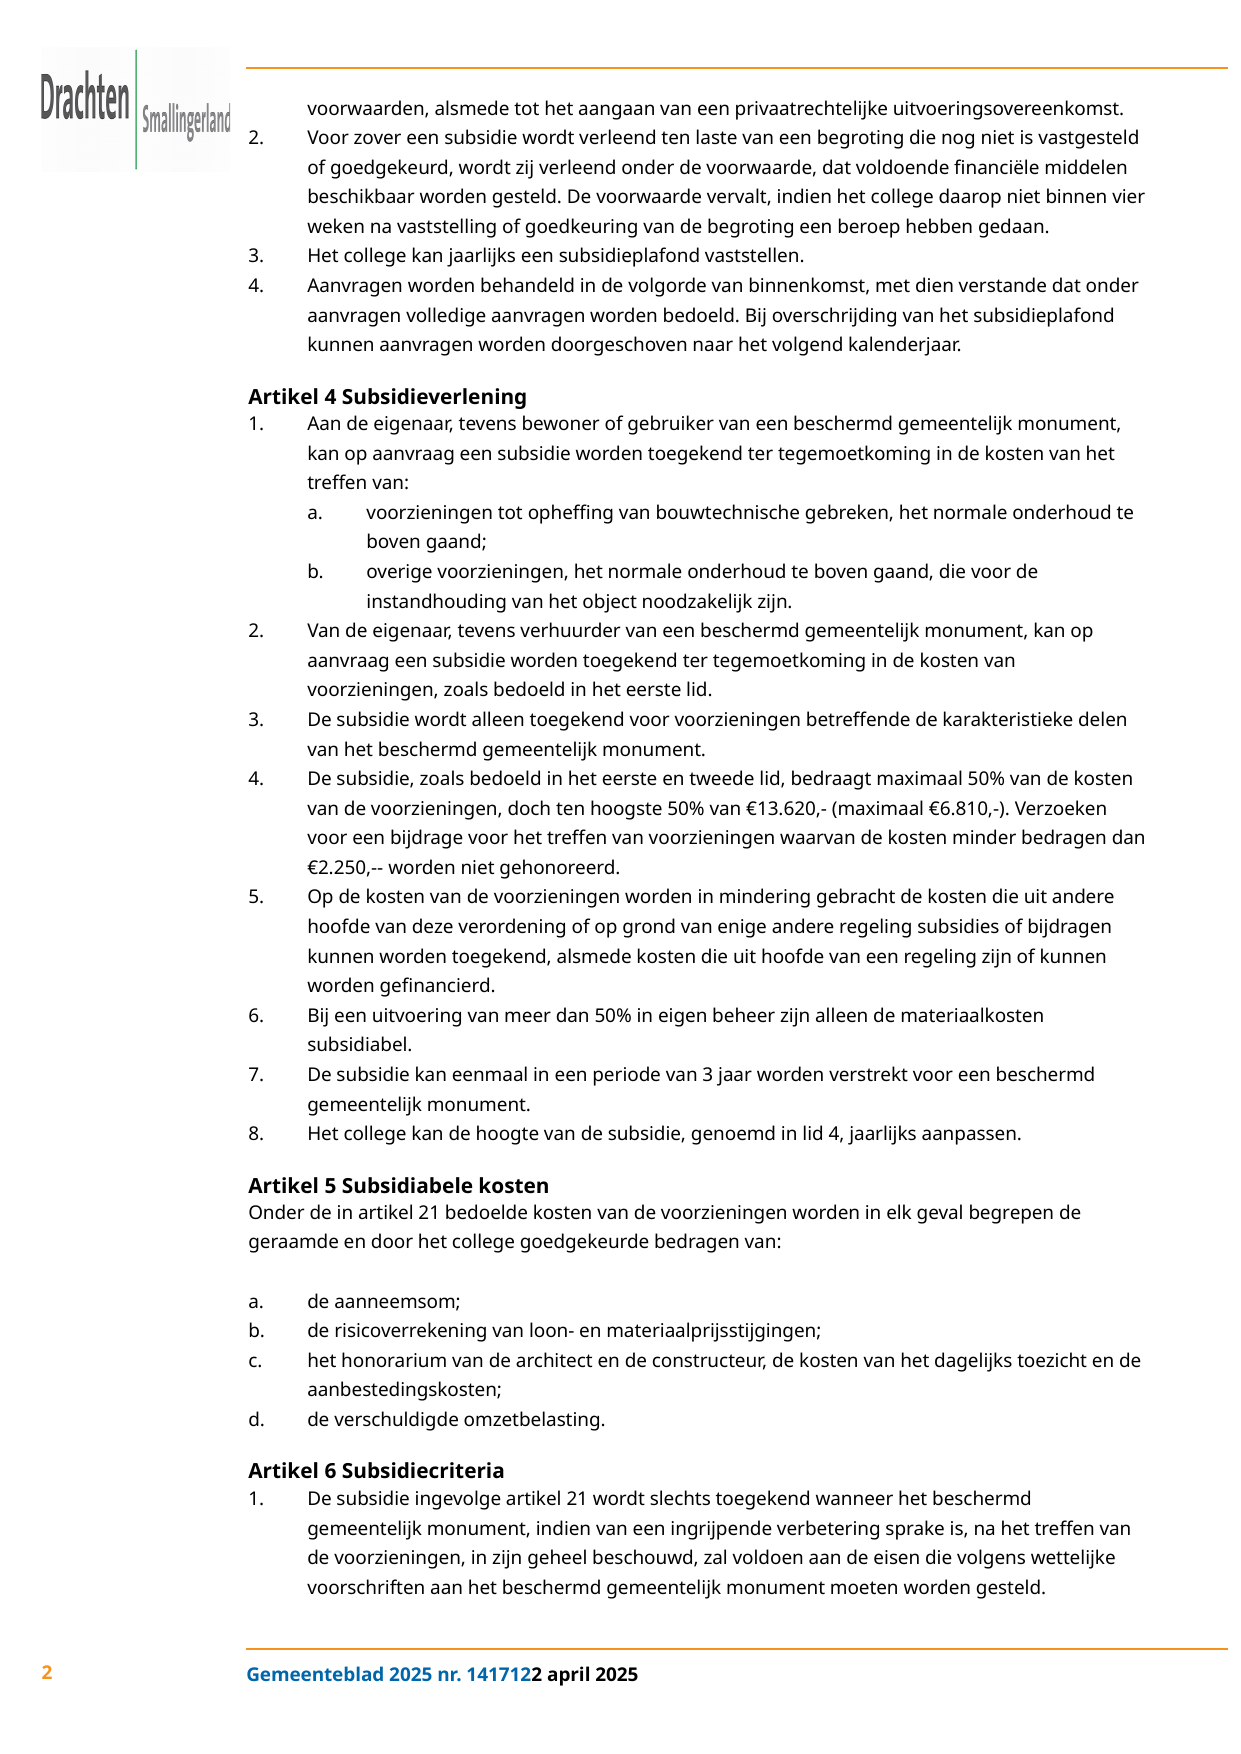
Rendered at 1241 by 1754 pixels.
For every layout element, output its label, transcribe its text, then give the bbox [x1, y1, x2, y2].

list Van de eigenaar, tevens verhuurder van een beschermd gemeentelijk monument, kan op aanvraag een subsidie worden toegekend ter tegemoetkoming in de kosten van voorzieningen, zoals bedoeld in het eerste lid. [248, 617, 1152, 702]
list het honorarium van de architect en de constructeur, de kosten van het dagelijks toezicht en de aanbestedingskosten; [248, 1347, 1152, 1402]
list Op de kosten van de voorzieningen worden in mindering gebracht de kosten die uit andere hoofde van deze verordening of op grond van enige andere regeling subsidies of bijdragen kunnen worden toegekend, alsmede kosten die uit hoofde van een regeling zijn of kunnen worden gefinancierd. [248, 884, 1152, 998]
list voorwaarden, alsmede tot het aangaan van een privaatrechtelijke uitvoeringsovereenkomst. [248, 95, 1152, 121]
picture [41, 47, 231, 172]
text Artikel 6 Subsidiecriteria [248, 1457, 1152, 1485]
list De subsidie ingevolge artikel 21 wordt slechts toegekend wanneer het beschermd gemeentelijk monument, indien van een ingrijpende verbetering sprake is, na het treffen van de voorzieningen, in zijn geheel beschouwd, zal voldoen aan de eisen die volgens wettelijke voorschriften aan het beschermd gemeentelijk monument moeten worden gesteld. [248, 1485, 1152, 1599]
list de verschuldigde omzetbelasting. [248, 1406, 1152, 1432]
text Onder de in artikel 21 bedoelde kosten van de voorzieningen worden in elk geval begrepen de geraamde en door het college goedgekeurde bedragen van: [248, 1199, 1152, 1254]
list de risicoverrekening van loon- en materiaalprijsstijgingen; [248, 1317, 1152, 1343]
list Bij een uitvoering van meer dan 50% in eigen beheer zijn alleen de materiaalkosten subsidiabel. [248, 1002, 1152, 1057]
list De subsidie, zoals bedoeld in het eerste en tweede lid, bedraagt maximaal 50% van de kosten van de voorzieningen, doch ten hoogste 50% van €13.620,- (maximaal €6.810,-). Verzoeken voor een bijdrage voor het treffen van voorzieningen waarvan de kosten minder bedragen dan €2.250,-- worden niet gehonoreerd. [248, 765, 1152, 880]
list Het college kan jaarlijks een subsidieplafond vaststellen. [248, 243, 1152, 268]
list overige voorzieningen, het normale onderhoud te boven gaand, die voor de instandhouding van het object noodzakelijk zijn. [307, 558, 1152, 613]
list Het college kan de hoogte van de subsidie, genoemd in lid 4, jaarlijks aanpassen. [248, 1120, 1152, 1146]
list Voor zover een subsidie wordt verleend ten laste van een begroting die nog niet is vastgesteld of goedgekeurd, wordt zij verleend onder de voorwaarde, dat voldoende financiële middelen beschikbaar worden gesteld. De voorwaarde vervalt, indien het college daarop niet binnen vier weken na vaststelling of goedkeuring van de begroting een beroep hebben gedaan. [248, 124, 1152, 239]
list De subsidie kan eenmaal in een periode van 3 jaar worden verstrekt voor een beschermd gemeentelijk monument. [248, 1061, 1152, 1116]
list Aan de eigenaar, tevens bewoner of gebruiker van een beschermd gemeentelijk monument, kan op aanvraag een subsidie worden toegekend ter tegemoetkoming in de kosten van het treffen van: [248, 410, 1152, 495]
text Artikel 4 Subsidieverlening [248, 382, 1152, 410]
list voorzieningen tot opheffing van bouwtechnische gebreken, het normale onderhoud te boven gaand; [307, 499, 1152, 554]
list De subsidie wordt alleen toegekend voor voorzieningen betreffende de karakteristieke delen van het beschermd gemeentelijk monument. [248, 706, 1152, 761]
list Aanvragen worden behandeld in de volgorde van binnenkomst, met dien verstande dat onder aanvragen volledige aanvragen worden bedoeld. Bij overschrijding van het subsidieplafond kunnen aanvragen worden doorgeschoven naar het volgend kalenderjaar. [248, 272, 1152, 357]
text Artikel 5 Subsidiabele kosten [248, 1171, 1152, 1199]
list de aanneemsom; [248, 1288, 1152, 1314]
